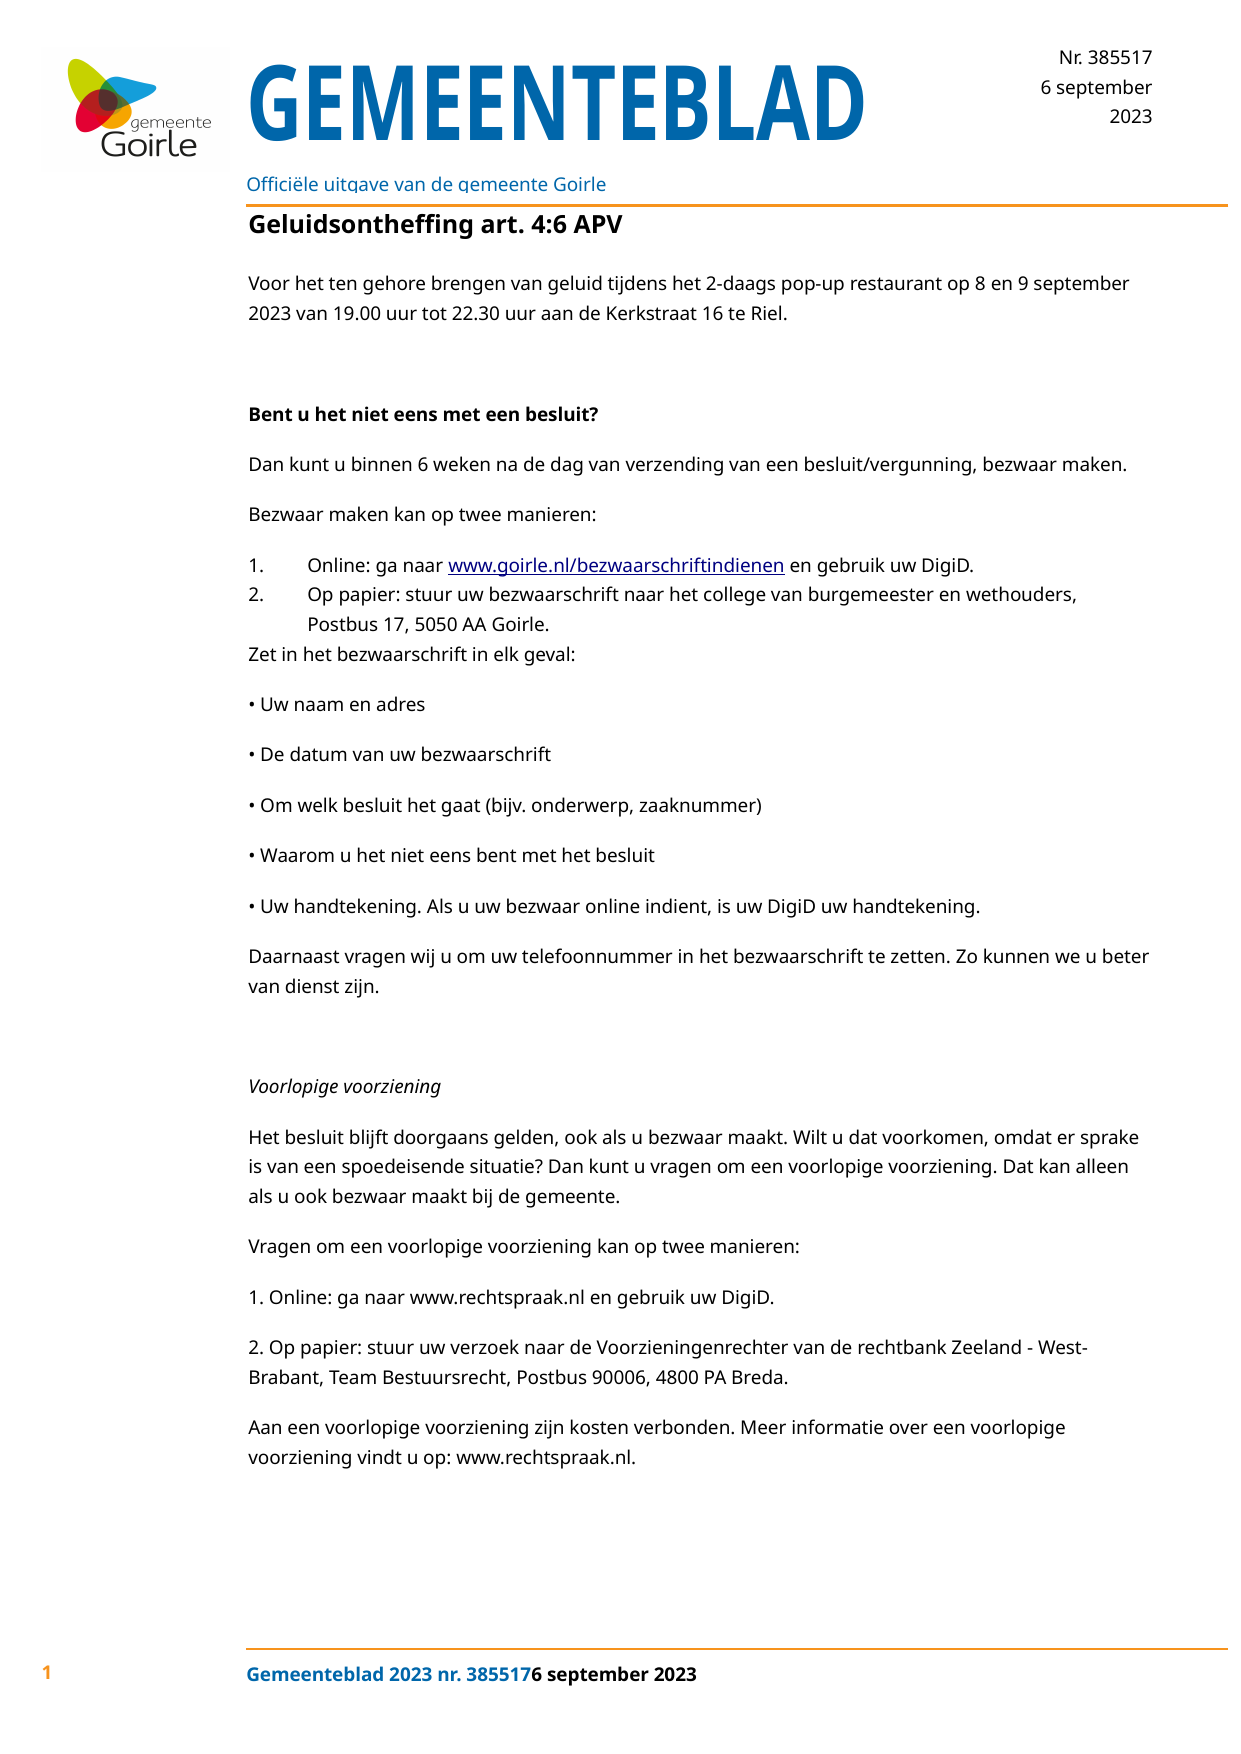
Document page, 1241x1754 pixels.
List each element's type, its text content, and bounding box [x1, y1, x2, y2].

text • Uw naam en adres [248, 691, 1152, 717]
text • Uw handtekening. Als u uw bezwaar online indient, is uw DigiD uw handtekening. [248, 893, 1152, 918]
list Online: ga naar www.goirle.nl/bezwaarschriftindienen en gebruik uw DigiD. [248, 552, 1152, 578]
list Op papier: stuur uw bezwaarschrift naar het college van burgemeester en wethouders, Postbus 17, 5050 AA Goirle. [248, 582, 1152, 637]
text Bezwaar maken kan op twee manieren: [248, 502, 1152, 527]
text • Waarom u het niet eens bent met het besluit [248, 842, 1152, 868]
text 2. Op papier: stuur uw verzoek naar de Voorzieningenrechter van de rechtbank Zeeland - West-Brabant, Team Bestuursrecht, Postbus 90006, 4800 PA Breda. [248, 1334, 1152, 1390]
text 1. Online: ga naar www.rechtspraak.nl en gebruik uw DigiD. [248, 1284, 1152, 1310]
text Zet in het bezwaarschrift in elk geval: [248, 641, 1152, 666]
text Voorlopige voorziening [248, 1074, 1152, 1099]
text • Om welk besluit het gaat (bijv. onderwerp, zaaknummer) [248, 792, 1152, 818]
text Geluidsontheffing art. 4:6 APV [248, 207, 1152, 241]
text • De datum van uw bezwaarschrift [248, 742, 1152, 767]
text Dan kunt u binnen 6 weken na de dag van verzending van een besluit/vergunning, bezwaar maken. [248, 451, 1152, 477]
picture [41, 47, 231, 172]
text Bent u het niet eens met een besluit? [248, 401, 1152, 426]
text Daarnaast vragen wij u om uw telefoonnummer in het bezwaarschrift te zetten. Zo kunnen we u beter van dienst zijn. [248, 943, 1152, 998]
text Het besluit blijft doorgaans gelden, ook als u bezwaar maakt. Wilt u dat voorkomen, omdat er sprake is van een spoedeisende situatie? Dan kunt u vragen om een voorlopige voorziening. Dat kan alleen als u ook bezwaar maakt bij de gemeente. [248, 1124, 1152, 1209]
text Aan een voorlopige voorziening zijn kosten verbonden. Meer informatie over een voorlopige voorziening vindt u op: www.rechtspraak.nl. [248, 1414, 1152, 1470]
text Voor het ten gehore brengen van geluid tijdens het 2-daags pop-up restaurant op 8 en 9 september 2023 van 19.00 uur tot 22.30 uur aan de Kerkstraat 16 te Riel. [248, 270, 1152, 326]
text Vragen om een voorlopige voorziening kan op twee manieren: [248, 1234, 1152, 1259]
